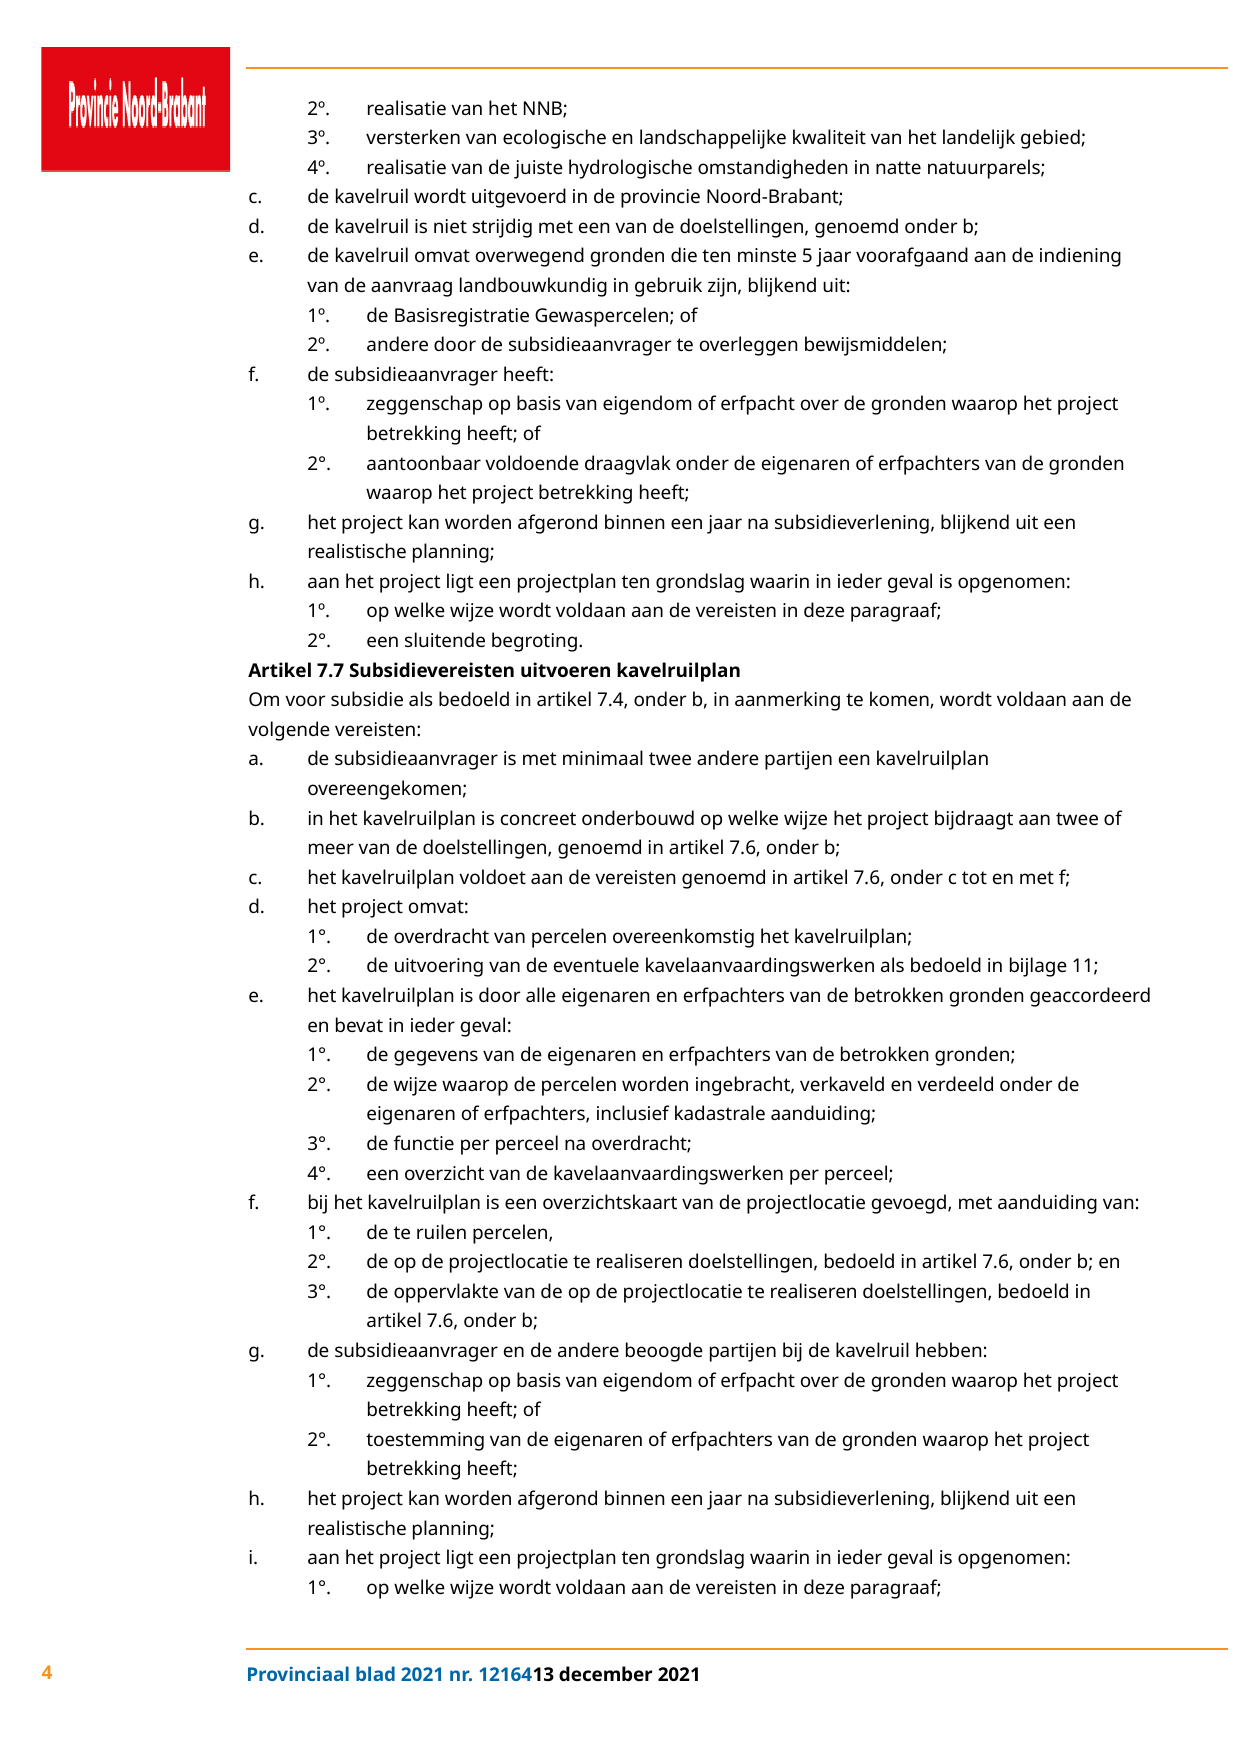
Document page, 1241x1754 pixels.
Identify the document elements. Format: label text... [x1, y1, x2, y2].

list de functie per perceel na overdracht; [307, 1130, 1152, 1156]
text Artikel 7.7 Subsidievereisten uitvoeren kavelruilplan [248, 657, 1152, 683]
list de kavelruil is niet strijdig met een van de doelstellingen, genoemd onder b; [248, 213, 1152, 239]
list de subsidieaanvrager en de andere beoogde partijen bij de kavelruil hebben: [248, 1337, 1152, 1363]
list de subsidieaanvrager heeft: [248, 361, 1152, 387]
list het project omvat: [248, 893, 1152, 919]
list op welke wijze wordt voldaan aan de vereisten in deze paragraaf; [307, 598, 1152, 623]
list het kavelruilplan voldoet aan de vereisten genoemd in artikel 7.6, onder c tot en met f; [248, 864, 1152, 890]
list de subsidieaanvrager is met minimaal twee andere partijen een kavelruilplan overeengekomen; [248, 746, 1152, 801]
text Om voor subsidie als bedoeld in artikel 7.4, onder b, in aanmerking te komen, wordt voldaan aan de volgende vereisten: [248, 686, 1152, 742]
list aan het project ligt een projectplan ten grondslag waarin in ieder geval is opgenomen: [248, 1544, 1152, 1570]
list aan het project ligt een projectplan ten grondslag waarin in ieder geval is opgenomen: [248, 568, 1152, 594]
list de Basisregistratie Gewaspercelen; of [307, 302, 1152, 328]
list de uitvoering van de eventuele kavelaanvaardingswerken als bedoeld in bijlage 11; [307, 953, 1152, 978]
list realisatie van de juiste hydrologische omstandigheden in natte natuurparels; [307, 154, 1152, 180]
list het project kan worden afgerond binnen een jaar na subsidieverlening, blijkend uit een realistische planning; [248, 509, 1152, 564]
list de kavelruil wordt uitgevoerd in de provincie Noord-Brabant; [248, 183, 1152, 209]
list een sluitende begroting. [307, 627, 1152, 653]
list andere door de subsidieaanvrager te overleggen bewijsmiddelen; [307, 331, 1152, 357]
list de oppervlakte van de op de projectlocatie te realiseren doelstellingen, bedoeld in artikel 7.6, onder b; [307, 1278, 1152, 1333]
list de gegevens van de eigenaren en erfpachters van de betrokken gronden; [307, 1041, 1152, 1067]
list op welke wijze wordt voldaan aan de vereisten in deze paragraaf; [307, 1574, 1152, 1600]
list de wijze waarop de percelen worden ingebracht, verkaveld en verdeeld onder de eigenaren of erfpachters, inclusief kadastrale aanduiding; [307, 1071, 1152, 1126]
list bij het kavelruilplan is een overzichtskaart van de projectlocatie gevoegd, met aanduiding van: [248, 1189, 1152, 1215]
list het project kan worden afgerond binnen een jaar na subsidieverlening, blijkend uit een realistische planning; [248, 1485, 1152, 1541]
list een overzicht van de kavelaanvaardingswerken per perceel; [307, 1160, 1152, 1186]
list aantoonbaar voldoende draagvlak onder de eigenaren of erfpachters van de gronden waarop het project betrekking heeft; [307, 450, 1152, 505]
list zeggenschap op basis van eigendom of erfpacht over de gronden waarop het project betrekking heeft; of [307, 1367, 1152, 1422]
list versterken van ecologische en landschappelijke kwaliteit van het landelijk gebied; [307, 124, 1152, 150]
list het kavelruilplan is door alle eigenaren en erfpachters van de betrokken gronden geaccordeerd en bevat in ieder geval: [248, 982, 1152, 1038]
list de op de projectlocatie te realiseren doelstellingen, bedoeld in artikel 7.6, onder b; en [307, 1248, 1152, 1274]
list realisatie van het NNB; [307, 95, 1152, 121]
list toestemming van de eigenaren of erfpachters van de gronden waarop het project betrekking heeft; [307, 1426, 1152, 1481]
picture [41, 47, 231, 172]
list de kavelruil omvat overwegend gronden die ten minste 5 jaar voorafgaand aan de indiening van de aanvraag landbouwkundig in gebruik zijn, blijkend uit: [248, 243, 1152, 298]
list in het kavelruilplan is concreet onderbouwd op welke wijze het project bijdraagt aan twee of meer van de doelstellingen, genoemd in artikel 7.6, onder b; [248, 805, 1152, 860]
list de overdracht van percelen overeenkomstig het kavelruilplan; [307, 923, 1152, 949]
list de te ruilen percelen, [307, 1219, 1152, 1245]
list zeggenschap op basis van eigendom of erfpacht over de gronden waarop het project betrekking heeft; of [307, 391, 1152, 446]
